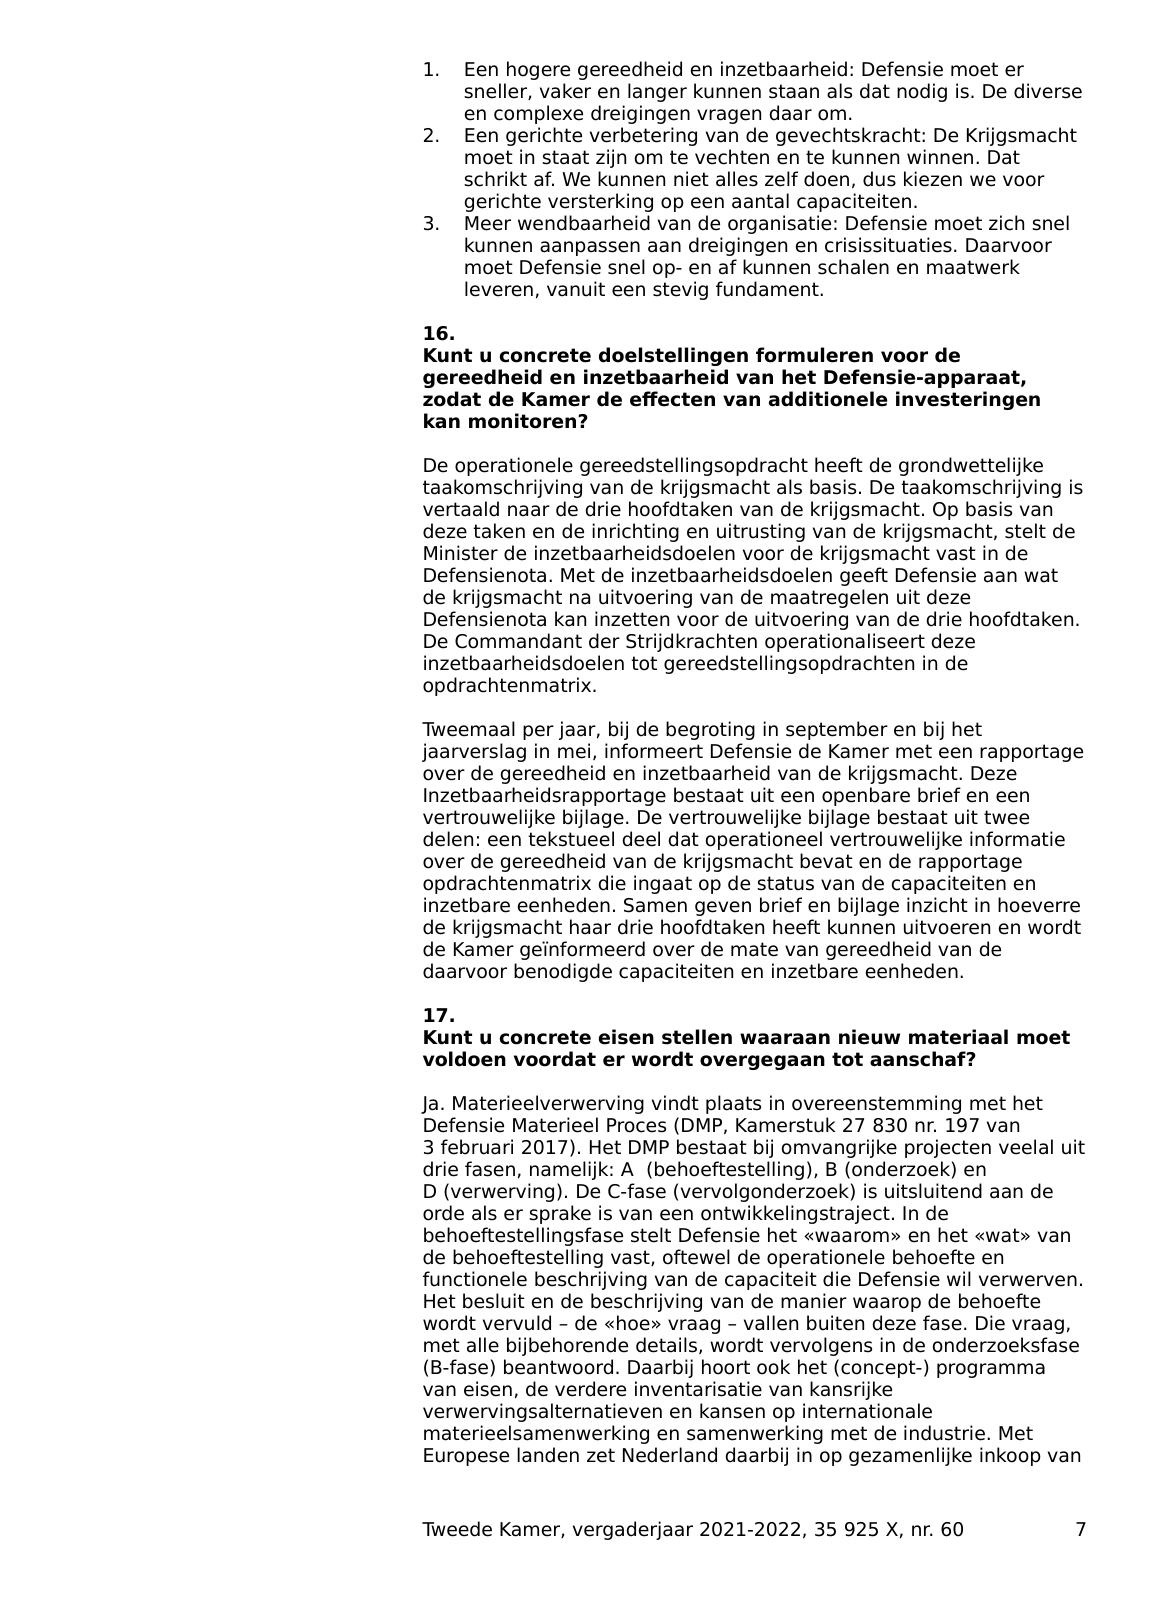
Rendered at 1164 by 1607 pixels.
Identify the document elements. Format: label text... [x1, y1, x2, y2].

text 1. Een hogere gereedheid en inzetbaarheid: Defensie moet er sneller, vaker en langer kunnen staan als dat nodig is. De diverse en complexe dreigingen vragen daar om. [422, 59, 1087, 125]
text Ja. Materieelverwerving vindt plaats in overeenstemming met het Defensie Materieel Proces (DMP, Kamerstuk 27 830 nr. 197 van 3 februari 2017). Het DMP bestaat bij omvangrijke projecten veelal uit drie fasen, namelijk: A (behoeftestelling), B (onderzoek) en D (verwerving). De C-fase (vervolgonderzoek) is uitsluitend aan de orde als er sprake is van een ontwikkelingstraject. In de behoeftestellingsfase stelt Defensie het «waarom» en het «wat» van de behoeftestelling vast, oftewel de operationele behoefte en functionele beschrijving van de capaciteit die Defensie wil verwerven. Het besluit en de beschrijving van de manier waarop de behoefte wordt vervuld – de «hoe» vraag – vallen buiten deze fase. Die vraag, met alle bijbehorende details, wordt vervolgens in de onderzoeksfase (B-fase) beantwoord. Daarbij hoort ook het (concept-) programma van eisen, de verdere inventarisatie van kansrijke verwervingsalternatieven en kansen op internationale materieelsamenwerking en samenwerking met de industrie. Met Europese landen zet Nederland daarbij in op gezamenlijke inkoop van [422, 1093, 1087, 1467]
text De operationele gereedstellingsopdracht heeft de grondwettelijke taakomschrijving van de krijgsmacht als basis. De taakomschrijving is vertaald naar de drie hoofdtaken van de krijgsmacht. Op basis van deze taken en de inrichting en uitrusting van de krijgsmacht, stelt de Minister de inzetbaarheidsdoelen voor de krijgsmacht vast in de Defensienota. Met de inzetbaarheidsdoelen geeft Defensie aan wat de krijgsmacht na uitvoering van de maatregelen uit deze Defensienota kan inzetten voor de uitvoering van de drie hoofdtaken. De Commandant der Strijdkrachten operationaliseert deze inzetbaarheidsdoelen tot gereedstellingsopdrachten in de opdrachtenmatrix. [422, 455, 1087, 697]
text 16. [422, 323, 1087, 345]
text Kunt u concrete eisen stellen waaraan nieuw materiaal moet voldoen voordat er wordt overgegaan tot aanschaf? [422, 1027, 1087, 1071]
text 17. [422, 1005, 1087, 1027]
text 2. Een gerichte verbetering van de gevechtskracht: De Krijgsmacht moet in staat zijn om te vechten en te kunnen winnen. Dat schrikt af. We kunnen niet alles zelf doen, dus kiezen we voor gerichte versterking op een aantal capaciteiten. [422, 125, 1087, 213]
text 3. Meer wendbaarheid van de organisatie: Defensie moet zich snel kunnen aanpassen aan dreigingen en crisissituaties. Daarvoor moet Defensie snel op- en af kunnen schalen en maatwerk leveren, vanuit een stevig fundament. [422, 213, 1087, 301]
text Kunt u concrete doelstellingen formuleren voor de gereedheid en inzetbaarheid van het Defensie-apparaat, zodat de Kamer de effecten van additionele investeringen kan monitoren? [422, 345, 1087, 433]
text Tweemaal per jaar, bij de begroting in september en bij het jaarverslag in mei, informeert Defensie de Kamer met een rapportage over de gereedheid en inzetbaarheid van de krijgsmacht. Deze Inzetbaarheidsrapportage bestaat uit een openbare brief en een vertrouwelijke bijlage. De vertrouwelijke bijlage bestaat uit twee delen: een tekstueel deel dat operationeel vertrouwelijke informatie over de gereedheid van de krijgsmacht bevat en de rapportage opdrachtenmatrix die ingaat op de status van de capaciteiten en inzetbare eenheden. Samen geven brief en bijlage inzicht in hoeverre de krijgsmacht haar drie hoofdtaken heeft kunnen uitvoeren en wordt de Kamer geïnformeerd over de mate van gereedheid van de daarvoor benodigde capaciteiten en inzetbare eenheden. [422, 719, 1087, 983]
